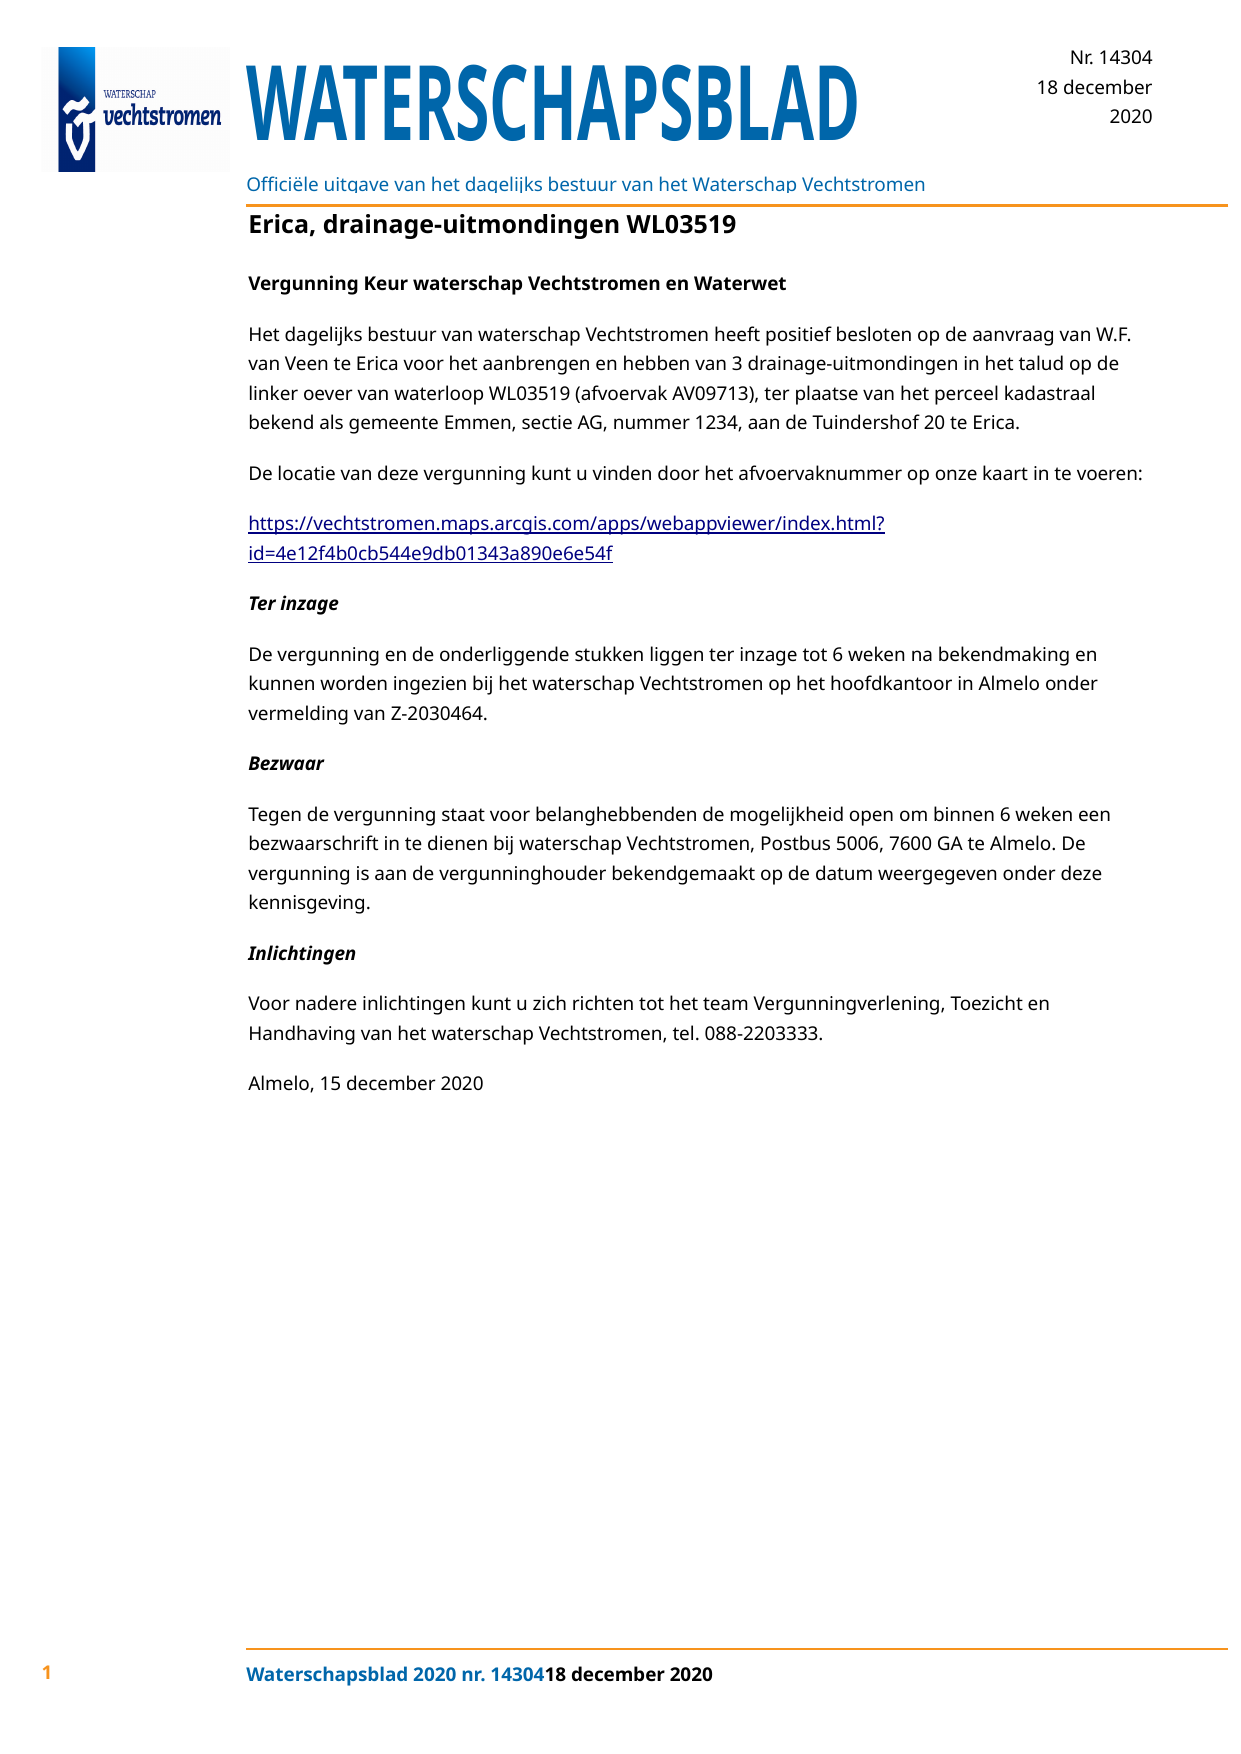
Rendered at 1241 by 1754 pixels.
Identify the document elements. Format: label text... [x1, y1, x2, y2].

text De locatie van deze vergunning kunt u vinden door het afvoervaknummer op onze kaart in te voeren: [248, 460, 1152, 486]
text Bezwaar [248, 750, 1152, 776]
text De vergunning en de onderliggende stukken liggen ter inzage tot 6 weken na bekendmaking en kunnen worden ingezien bij het waterschap Vechtstromen op het hoofdkantoor in Almelo onder vermelding van Z-2030464. [248, 641, 1152, 726]
text Vergunning Keur waterschap Vechtstromen en Waterwet [248, 270, 1152, 296]
text Voor nadere inlichtingen kunt u zich richten tot het team Vergunningverlening, Toezicht en Handhaving van het waterschap Vechtstromen, tel. 088-2203333. [248, 990, 1152, 1046]
picture [41, 47, 231, 172]
text Almelo, 15 december 2020 [248, 1070, 1152, 1096]
text Ter inzage [248, 590, 1152, 616]
text Tegen de vergunning staat voor belanghebbenden de mogelijkheid open om binnen 6 weken een bezwaarschrift in te dienen bij waterschap Vechtstromen, Postbus 5006, 7600 GA te Almelo. De vergunning is aan de vergunninghouder bekendgemaakt op de datum weergegeven onder deze kennisgeving. [248, 801, 1152, 915]
text Inlichtingen [248, 940, 1152, 966]
text Erica, drainage-uitmondingen WL03519 [248, 207, 1152, 241]
text Het dagelijks bestuur van waterschap Vechtstromen heeft positief besloten op de aanvraag van W.F. van Veen te Erica voor het aanbrengen en hebben van 3 drainage-uitmondingen in het talud op de linker oever van waterloop WL03519 (afvoervak AV09713), ter plaatse van het perceel kadastraal bekend als gemeente Emmen, sectie AG, nummer 1234, aan de Tuindershof 20 te Erica. [248, 321, 1152, 435]
text https://vechtstromen.maps.arcgis.com/apps/webappviewer/index.html?id=4e12f4b0cb544e9db01343a890e6e54f [248, 510, 1152, 566]
